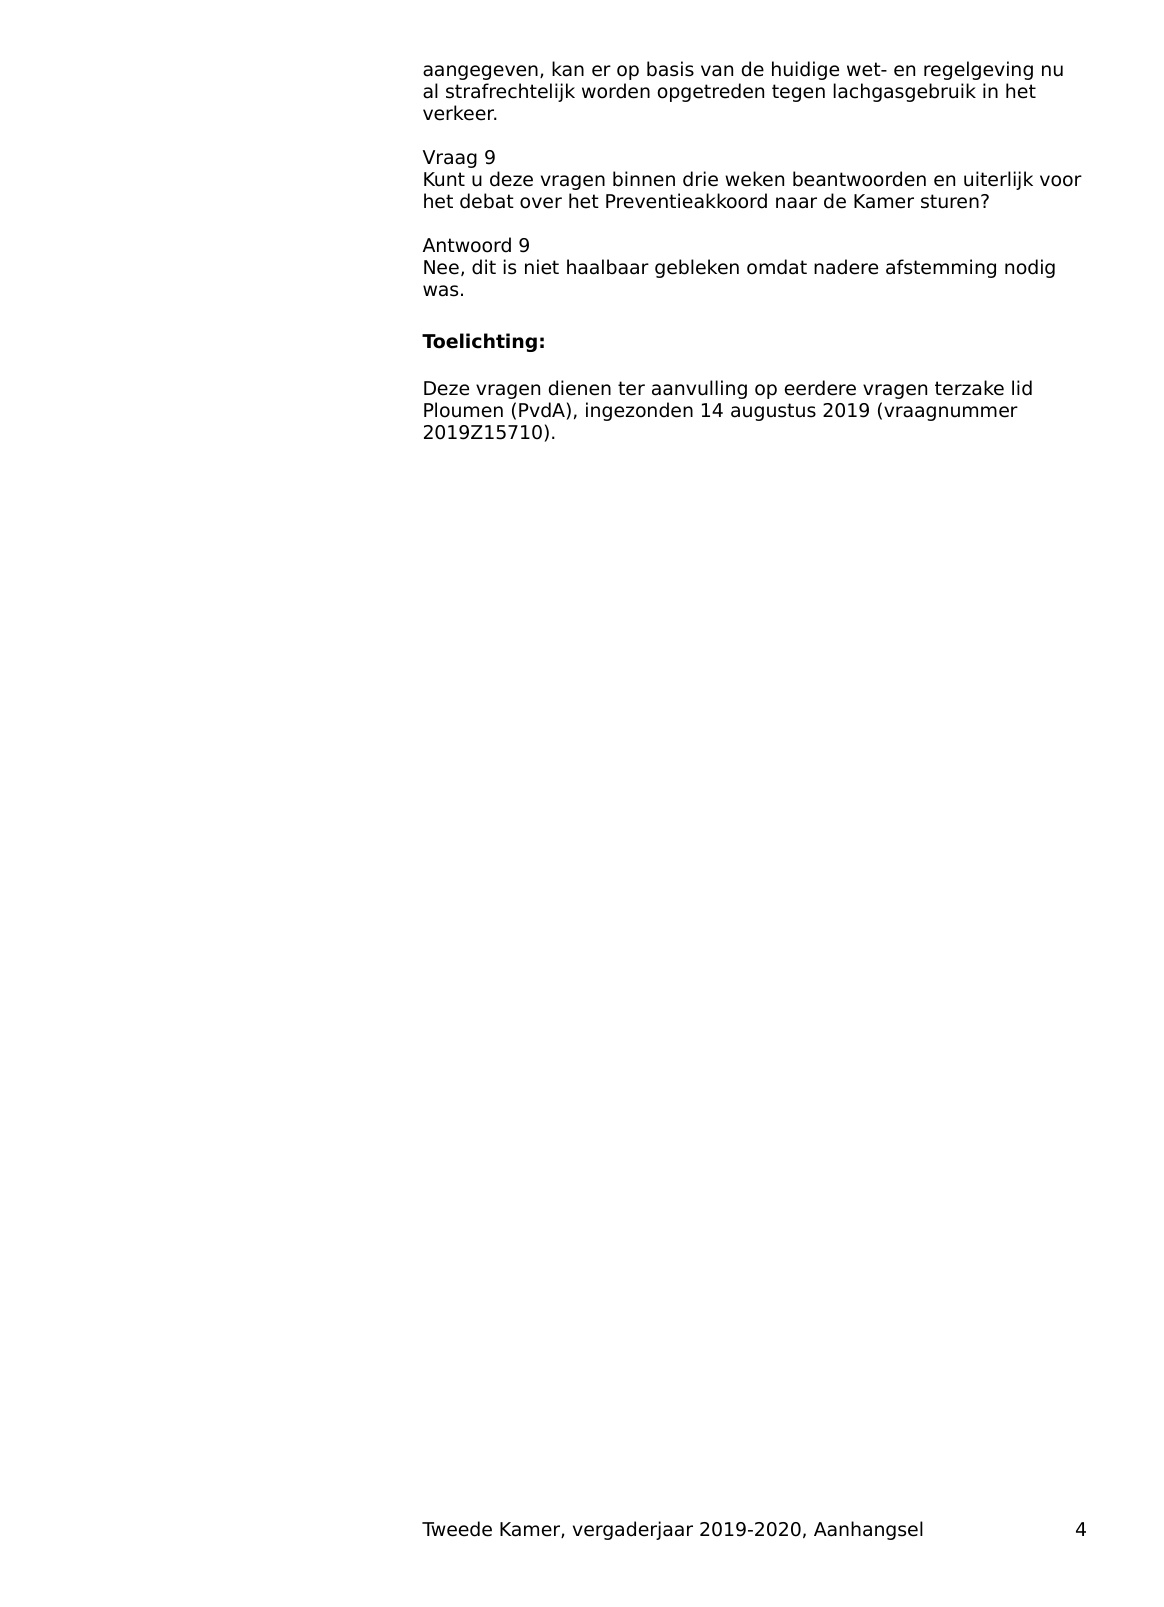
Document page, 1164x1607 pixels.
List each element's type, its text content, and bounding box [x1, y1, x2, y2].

text Deze vragen dienen ter aanvulling op eerdere vragen terzake lid Ploumen (PvdA), ingezonden 14 augustus 2019 (vraagnummer 2019Z15710). [422, 378, 1087, 444]
text Kunt u deze vragen binnen drie weken beantwoorden en uiterlijk voor het debat over het Preventieakkoord naar de Kamer sturen? [422, 169, 1087, 213]
text aangegeven, kan er op basis van de huidige wet- en regelgeving nu al strafrechtelijk worden opgetreden tegen lachgasgebruik in het verkeer. [422, 59, 1087, 125]
text Antwoord 9 [422, 235, 1087, 257]
text Nee, dit is niet haalbaar gebleken omdat nadere afstemming nodig was. [422, 257, 1087, 301]
text Vraag 9 [422, 147, 1087, 169]
subtitle Toelichting: [422, 331, 1087, 353]
